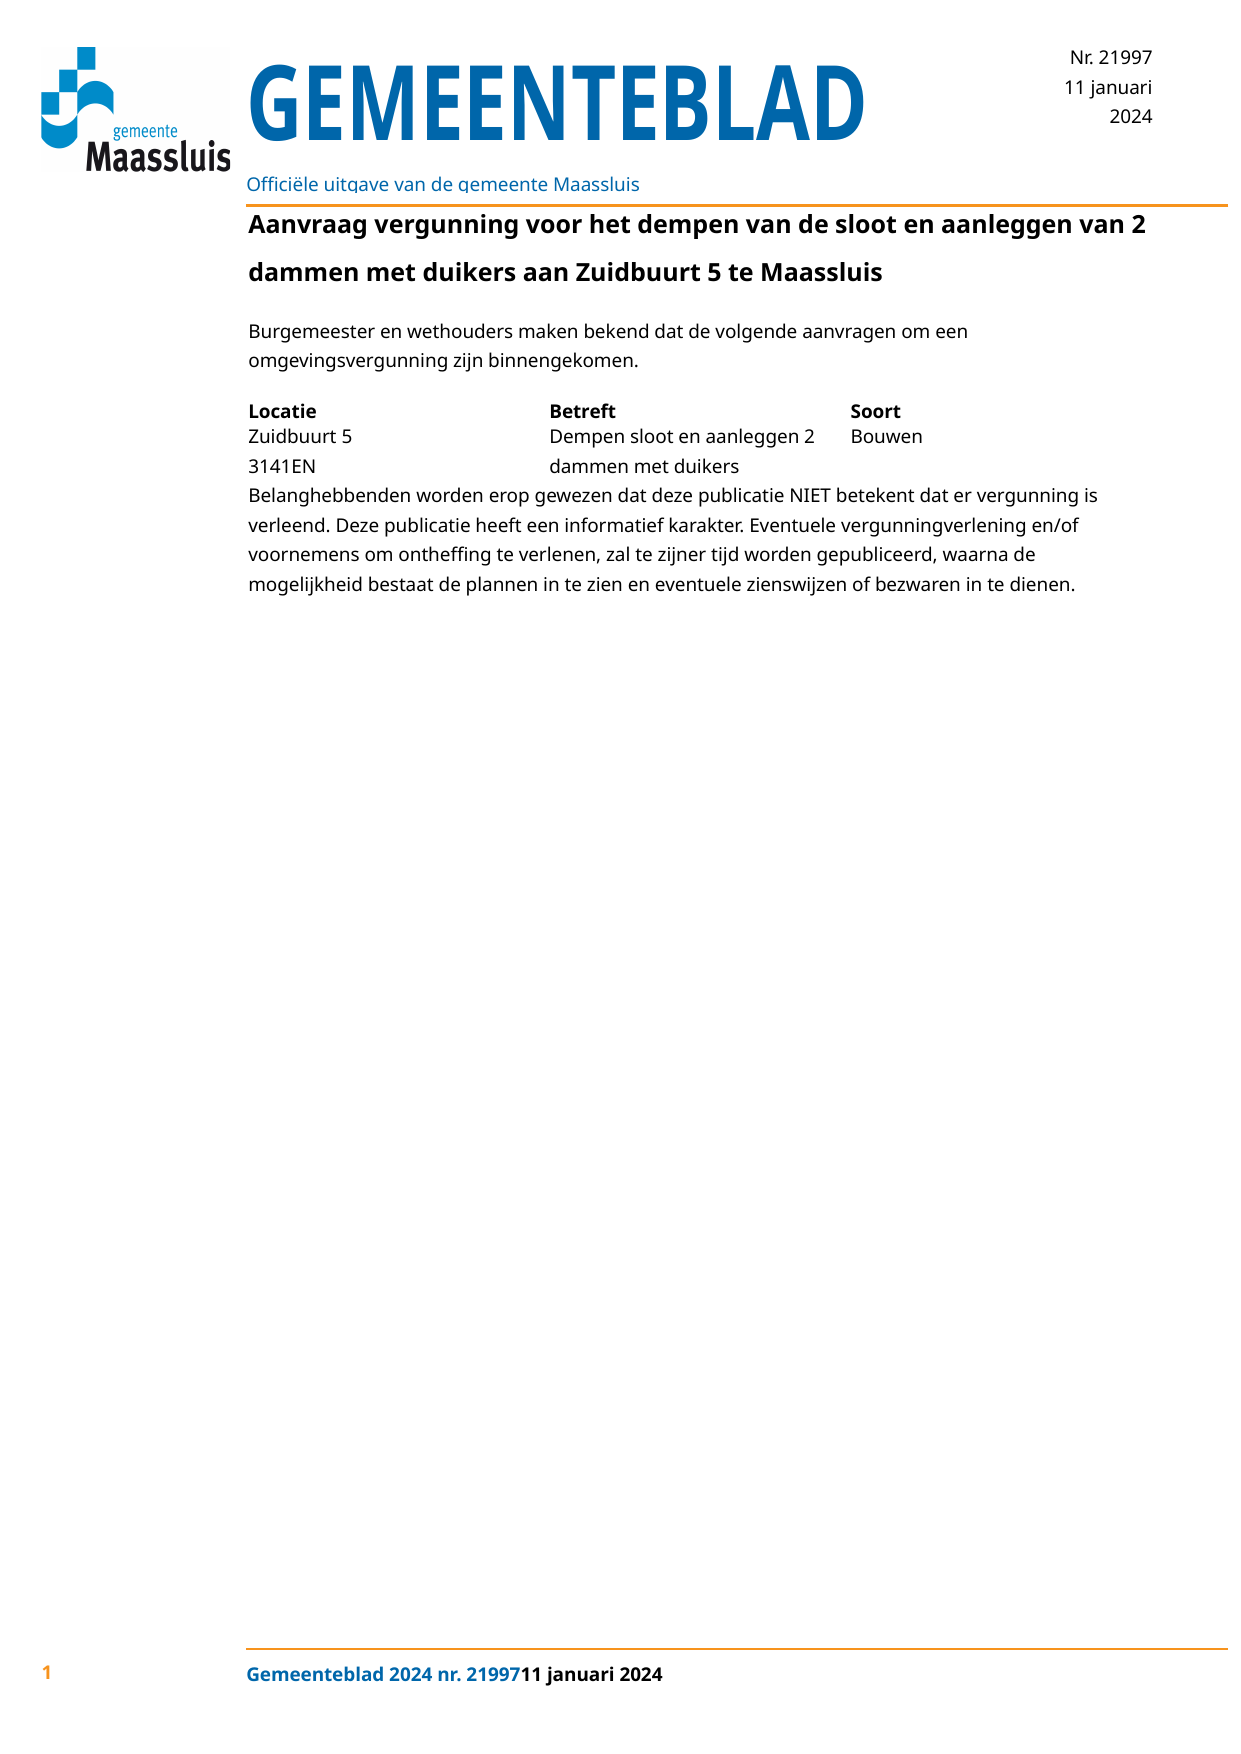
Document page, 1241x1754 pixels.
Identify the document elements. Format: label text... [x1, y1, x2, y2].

table_cell Zuidbuurt 5 3141EN [248, 424, 549, 479]
text Aanvraag vergunning voor het dempen van de sloot en aanleggen van 2 dammen met duikers aan Zuidbuurt 5 te Maassluis [248, 207, 1152, 288]
text Burgemeester en wethouders maken bekend dat de volgende aanvragen om een omgevingsvergunning zijn binnengekomen. [248, 318, 1152, 373]
picture [41, 47, 231, 172]
table_header Locatie [248, 398, 549, 424]
text Belanghebbenden worden erop gewezen dat deze publicatie NIET betekent dat er vergunning is verleend. Deze publicatie heeft een informatief karakter. Eventuele vergunningverlening en/of voornemens om ontheffing te verlenen, zal te zijner tijd worden gepubliceerd, waarna de mogelijkheid bestaat de plannen in te zien en eventuele zienswijzen of bezwaren in te dienen. [248, 482, 1152, 597]
table_header Betreft [549, 398, 850, 424]
table_cell Bouwen [850, 424, 1152, 479]
table_header Soort [850, 398, 1152, 424]
table_cell Dempen sloot en aanleggen 2 dammen met duikers [549, 424, 850, 479]
picture [41, 47, 77, 92]
